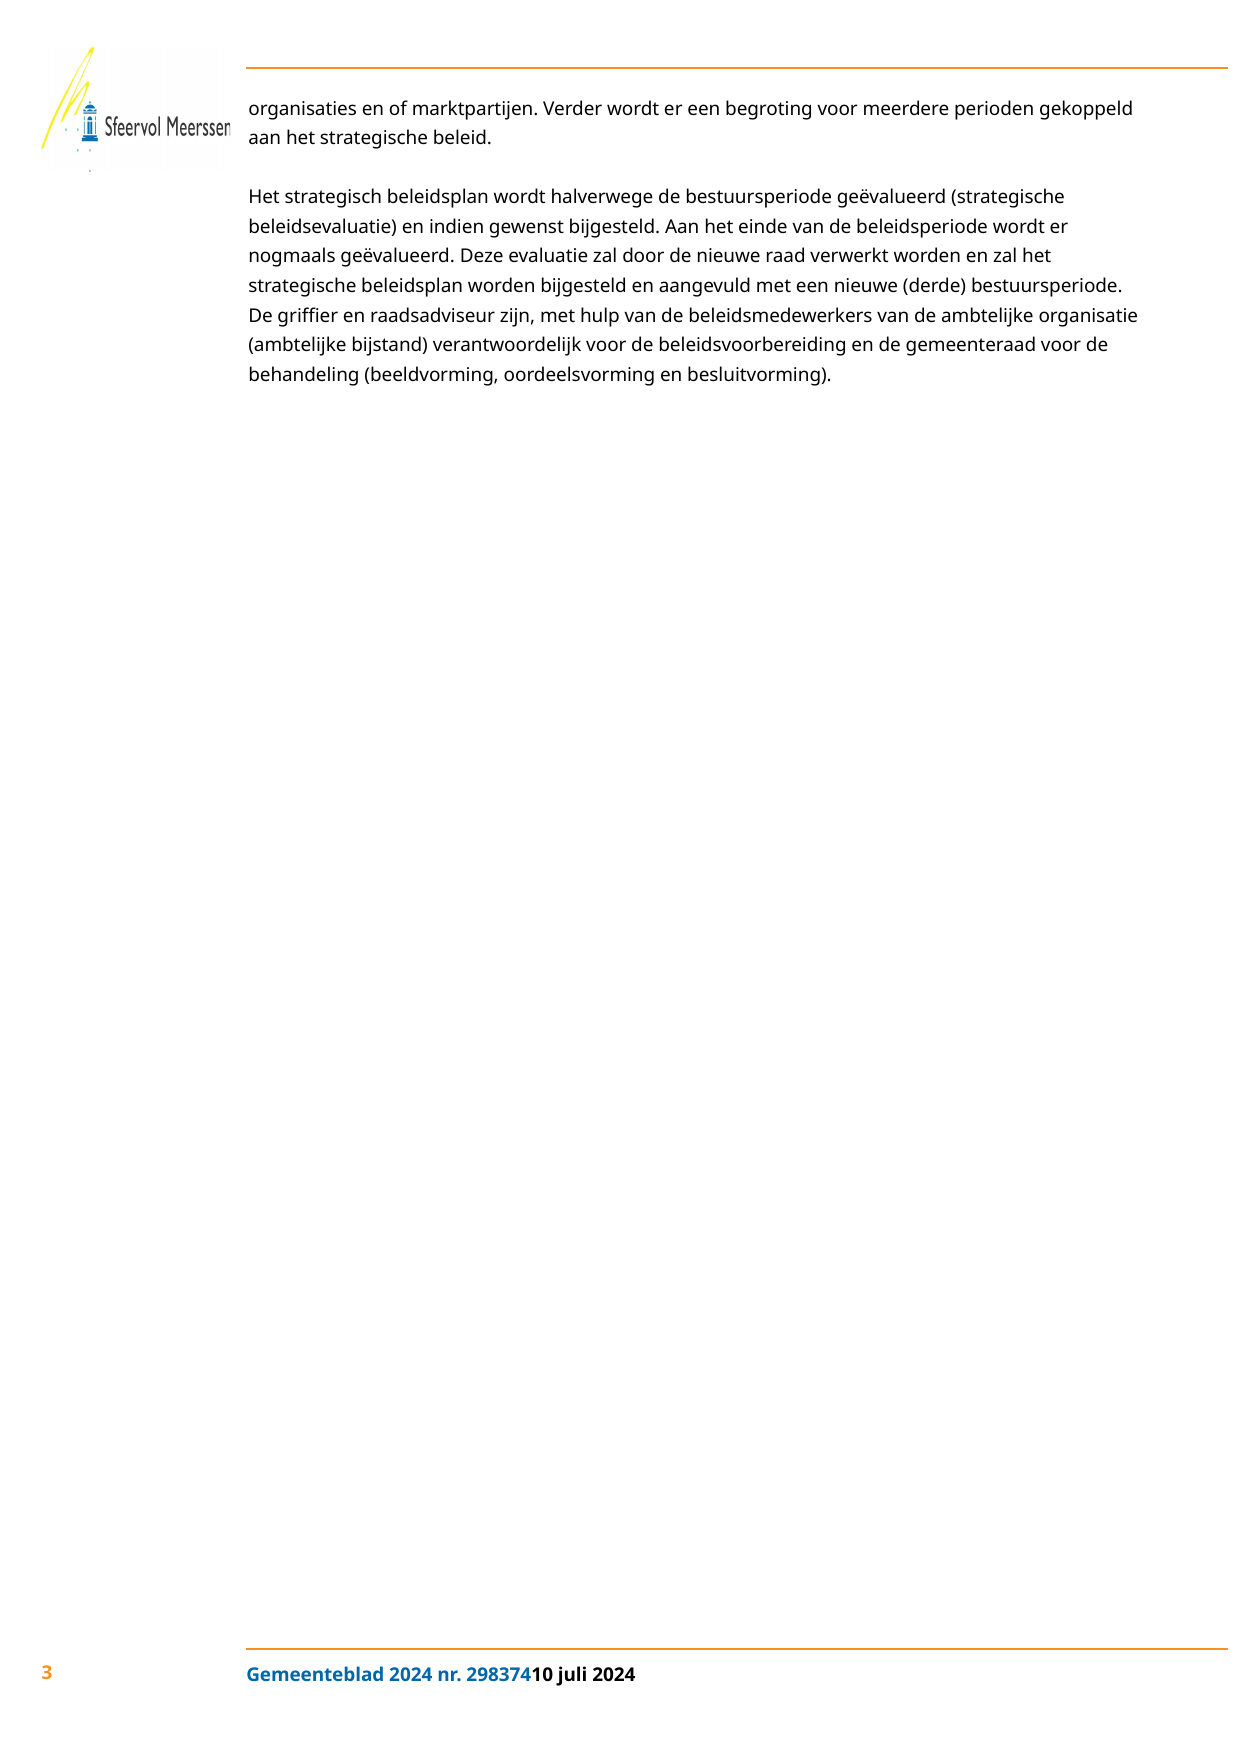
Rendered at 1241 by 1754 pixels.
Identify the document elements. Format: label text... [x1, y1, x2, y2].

picture [41, 47, 231, 172]
text organisaties en of marktpartijen. Verder wordt er een begroting voor meerdere perioden gekoppeld aan het strategische beleid. [248, 95, 1152, 150]
text De griffier en raadsadviseur zijn, met hulp van de beleidsmedewerkers van de ambtelijke organisatie (ambtelijke bijstand) verantwoordelijk voor de beleidsvoorbereiding en de gemeenteraad voor de behandeling (beeldvorming, oordeelsvorming en besluitvorming). [248, 302, 1152, 387]
text Het strategisch beleidsplan wordt halverwege de bestuursperiode geëvalueerd (strategische beleidsevaluatie) en indien gewenst bijgesteld. Aan het einde van de beleidsperiode wordt er nogmaals geëvalueerd. Deze evaluatie zal door de nieuwe raad verwerkt worden en zal het strategische beleidsplan worden bijgesteld en aangevuld met een nieuwe (derde) bestuursperiode. [248, 183, 1152, 298]
